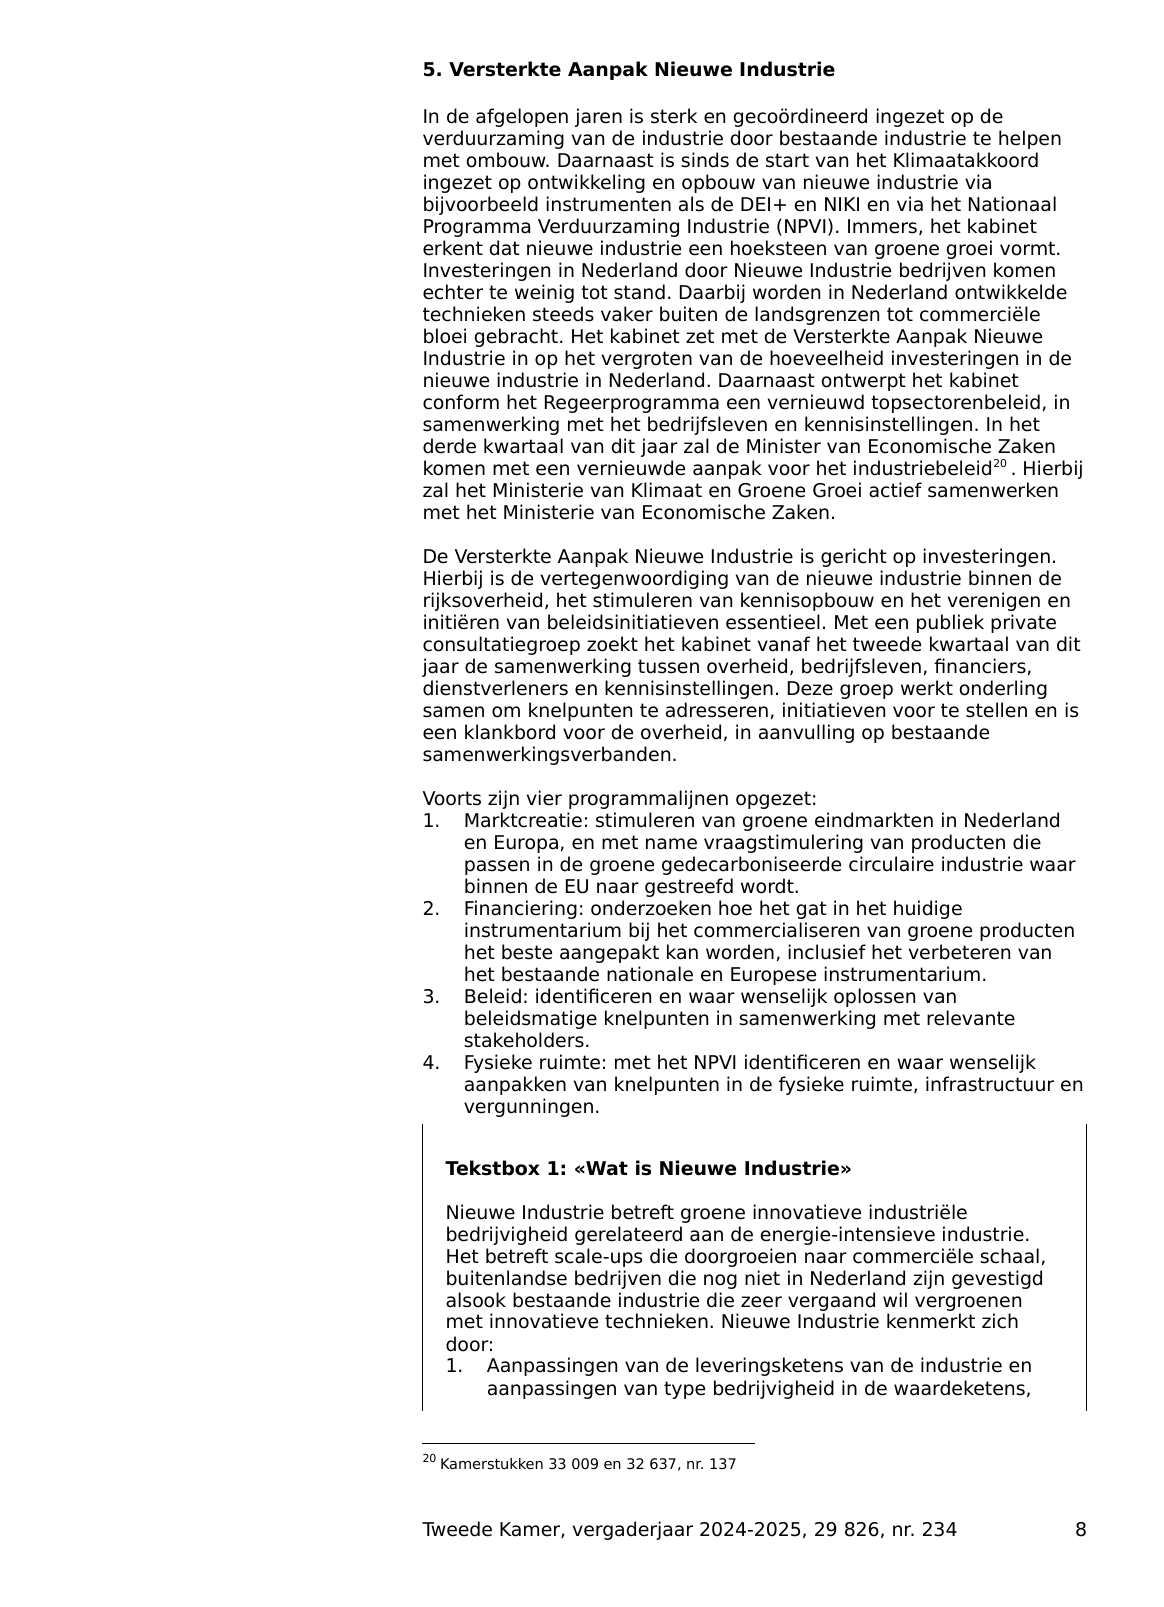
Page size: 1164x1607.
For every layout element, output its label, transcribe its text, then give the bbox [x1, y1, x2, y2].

text 3. Beleid: identificeren en waar wenselijk oplossen van beleidsmatige knelpunten in samenwerking met relevante stakeholders. [422, 986, 1087, 1052]
text 1. Marktcreatie: stimuleren van groene eindmarkten in Nederland en Europa, en met name vraagstimulering van producten die passen in de groene gedecarboniseerde circulaire industrie waar binnen de EU naar gestreefd wordt. [422, 810, 1087, 898]
text In de afgelopen jaren is sterk en gecoördineerd ingezet op de verduurzaming van de industrie door bestaande industrie te helpen met ombouw. Daarnaast is sinds de start van het Klimaatakkoord ingezet op ontwikkeling en opbouw van nieuwe industrie via bijvoorbeeld instrumenten als de DEI+ en NIKI en via het Nationaal Programma Verduurzaming Industrie (NPVI). Immers, het kabinet erkent dat nieuwe industrie een hoeksteen van groene groei vormt. Investeringen in Nederland door Nieuwe Industrie bedrijven komen echter te weinig tot stand. Daarbij worden in Nederland ontwikkelde technieken steeds vaker buiten de landsgrenzen tot commerciële bloei gebracht. Het kabinet zet met de Versterkte Aanpak Nieuwe Industrie in op het vergroten van de hoeveelheid investeringen in de nieuwe industrie in Nederland. Daarnaast ontwerpt het kabinet conform het Regeerprogramma een vernieuwd topsectorenbeleid, in samenwerking met het bedrijfsleven en kennisinstellingen. In het derde kwartaal van dit jaar zal de Minister van Economische Zaken komen met een vernieuwde aanpak voor het industriebeleid. Hierbij zal het Ministerie van Klimaat en Groene Groei actief samenwerken met het Ministerie van Economische Zaken. [422, 106, 1087, 524]
text De Versterkte Aanpak Nieuwe Industrie is gericht op investeringen. Hierbij is de vertegenwoordiging van de nieuwe industrie binnen de rijksoverheid, het stimuleren van kennisopbouw en het verenigen en initiëren van beleidsinitiatieven essentieel. Met een publiek private consultatiegroep zoekt het kabinet vanaf het tweede kwartaal van dit jaar de samenwerking tussen overheid, bedrijfsleven, financiers, dienstverleners en kennisinstellingen. Deze groep werkt onderling samen om knelpunten te adresseren, initiatieven voor te stellen en is een klankbord voor de overheid, in aanvulling op bestaande samenwerkingsverbanden. [422, 546, 1087, 766]
text 4. Fysieke ruimte: met het NPVI identificeren en waar wenselijk aanpakken van knelpunten in de fysieke ruimte, infrastructuur en vergunningen. [422, 1052, 1087, 1117]
subtitle 5. Versterkte Aanpak Nieuwe Industrie [422, 59, 1087, 81]
text Kamerstukken 33 009 en 32 637, nr. 137 [422, 1452, 1087, 1474]
table_header Tekstbox 1: «Wat is Nieuwe Industrie» Nieuwe Industrie betreft groene innovatieve industriële bedrijvigheid gerelateerd aan de energie-intensieve industrie. Het betreft scale-ups die doorgroeien naar commerciële schaal, buitenlandse bedrijven die nog niet in Nederland zijn gevestigd alsook bestaande industrie die zeer vergaand wil vergroenen met innovatieve technieken. Nieuwe Industrie kenmerkt zich door: 1. Aanpassingen van de leveringsketens van de industrie en aanpassingen van type bedrijvigheid in de waardeketens, [423, 1124, 1086, 1411]
text Voorts zijn vier programmalijnen opgezet: [422, 788, 1087, 810]
text 2. Financiering: onderzoeken hoe het gat in het huidige instrumentarium bij het commercialiseren van groene producten het beste aangepakt kan worden, inclusief het verbeteren van het bestaande nationale en Europese instrumentarium. [422, 898, 1087, 986]
